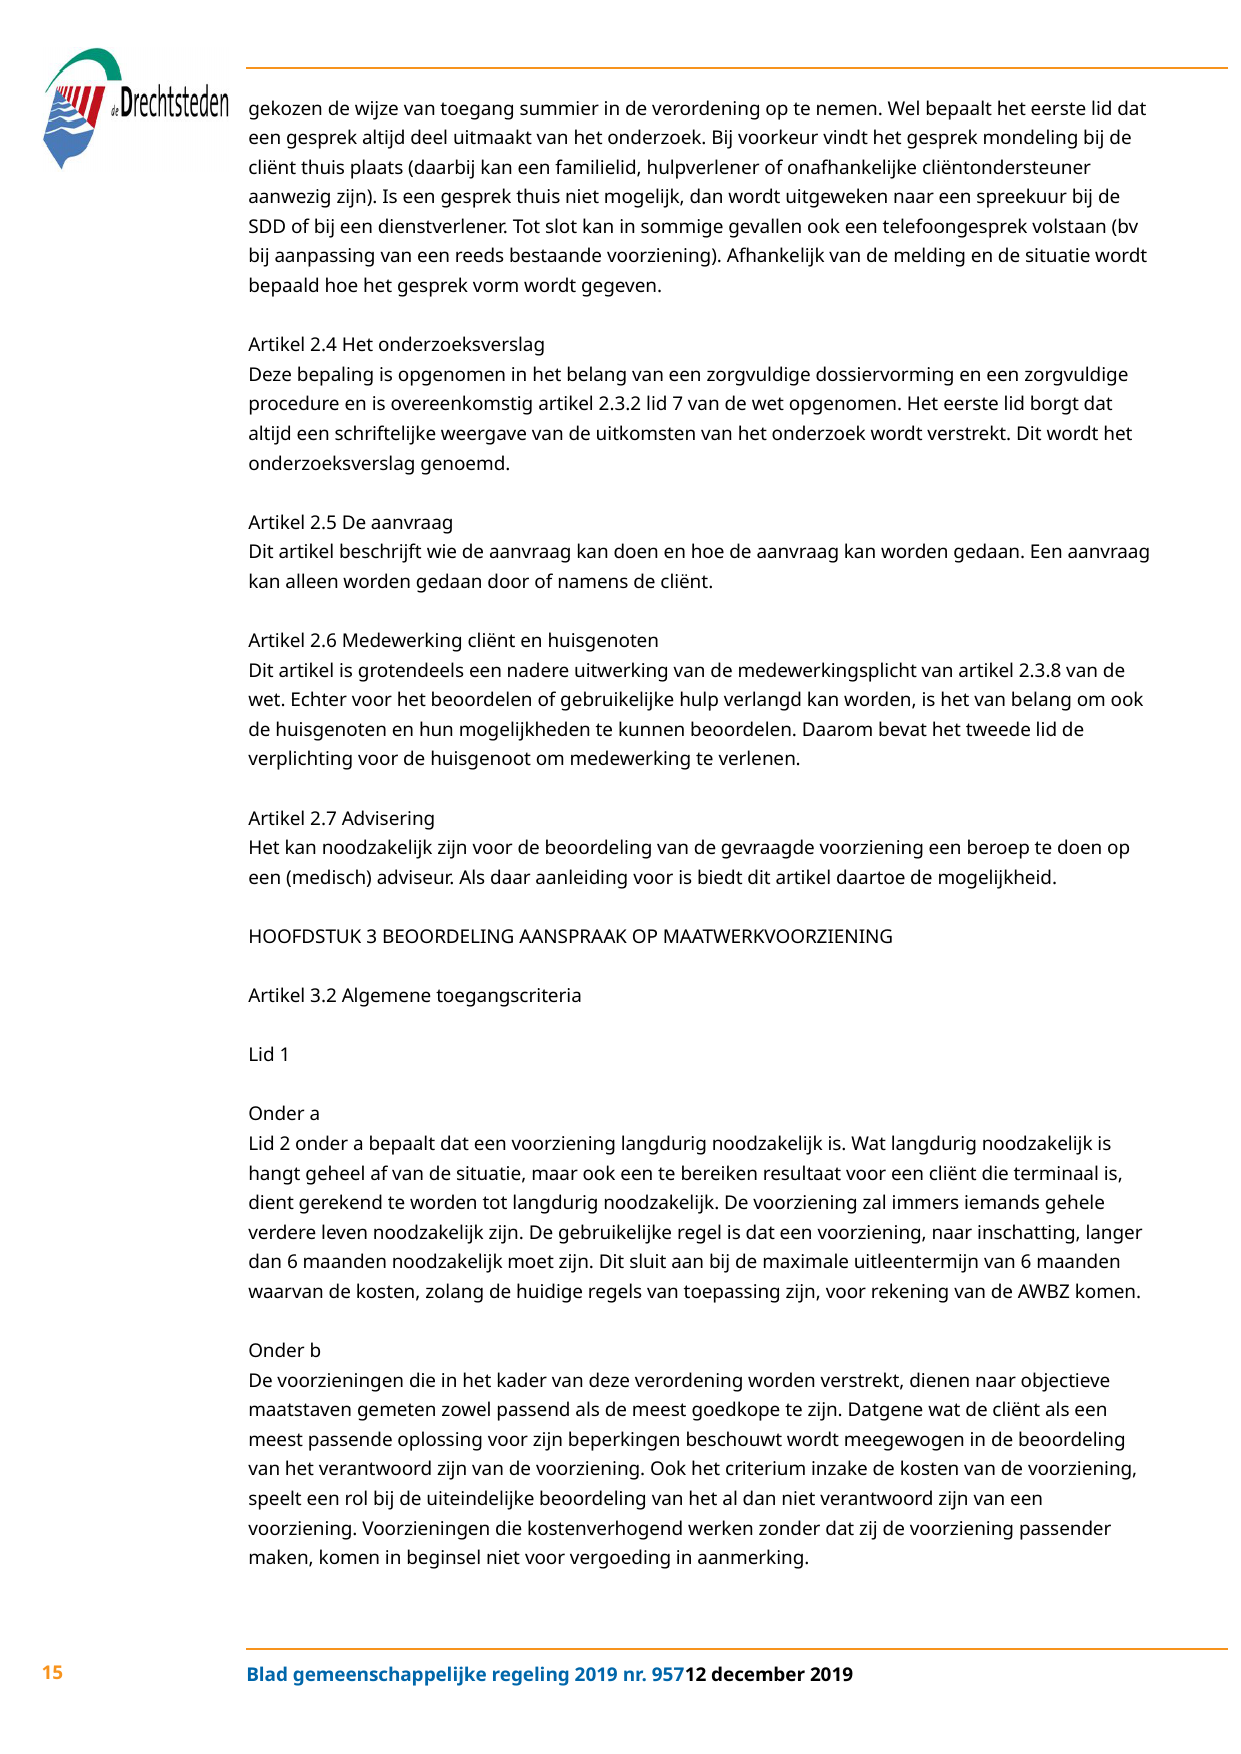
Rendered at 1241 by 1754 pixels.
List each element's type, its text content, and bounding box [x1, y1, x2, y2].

text Het kan noodzakelijk zijn voor de beoordeling van de gevraagde voorziening een beroep te doen op een (medisch) adviseur. Als daar aanleiding voor is biedt dit artikel daartoe de mogelijkheid. [248, 834, 1152, 890]
text De voorzieningen die in het kader van deze verordening worden verstrekt, dienen naar objectieve maatstaven gemeten zowel passend als de meest goedkope te zijn. Datgene wat de cliënt als een meest passende oplossing voor zijn beperkingen beschouwt wordt meegewogen in de beoordeling van het verantwoord zijn van de voorziening. Ook het criterium inzake de kosten van de voorziening, speelt een rol bij de uiteindelijke beoordeling van het al dan niet verantwoord zijn van een voorziening. Voorzieningen die kostenverhogend werken zonder dat zij de voorziening passender maken, komen in beginsel niet voor vergoeding in aanmerking. [248, 1367, 1152, 1570]
text Dit artikel beschrijft wie de aanvraag kan doen en hoe de aanvraag kan worden gedaan. Een aanvraag kan alleen worden gedaan door of namens de cliënt. [248, 538, 1152, 594]
text Onder a [248, 1101, 1152, 1126]
text Deze bepaling is opgenomen in het belang van een zorgvuldige dossiervorming en een zorgvuldige procedure en is overeenkomstig artikel 2.3.2 lid 7 van de wet opgenomen. Het eerste lid borgt dat altijd een schriftelijke weergave van de uitkomsten van het onderzoek wordt verstrekt. Dit wordt het onderzoeksverslag genoemd. [248, 361, 1152, 476]
text Artikel 2.4 Het onderzoeksverslag [248, 331, 1152, 357]
text Artikel 2.7 Advisering [248, 805, 1152, 831]
text Artikel 2.5 De aanvraag [248, 509, 1152, 535]
text Lid 2 onder a bepaalt dat een voorziening langdurig noodzakelijk is. Wat langdurig noodzakelijk is hangt geheel af van de situatie, maar ook een te bereiken resultaat voor een cliënt die terminaal is, dient gerekend te worden tot langdurig noodzakelijk. De voorziening zal immers iemands gehele verdere leven noodzakelijk zijn. De gebruikelijke regel is dat een voorziening, naar inschatting, langer dan 6 maanden noodzakelijk moet zijn. Dit sluit aan bij de maximale uitleentermijn van 6 maanden waarvan de kosten, zolang de huidige regels van toepassing zijn, voor rekening van de AWBZ komen. [248, 1130, 1152, 1304]
text Lid 1 [248, 1041, 1152, 1067]
text HOOFDSTUK 3 BEOORDELING AANSPRAAK OP MAATWERKVOORZIENING [248, 923, 1152, 949]
picture [41, 47, 231, 172]
text Artikel 2.6 Medewerking cliënt en huisgenoten [248, 627, 1152, 653]
text Onder b [248, 1337, 1152, 1363]
text Artikel 3.2 Algemene toegangscriteria [248, 982, 1152, 1008]
text gekozen de wijze van toegang summier in de verordening op te nemen. Wel bepaalt het eerste lid dat een gesprek altijd deel uitmaakt van het onderzoek. Bij voorkeur vindt het gesprek mondeling bij de cliënt thuis plaats (daarbij kan een familielid, hulpverlener of onafhankelijke cliëntondersteuner aanwezig zijn). Is een gesprek thuis niet mogelijk, dan wordt uitgeweken naar een spreekuur bij de SDD of bij een dienstverlener. Tot slot kan in sommige gevallen ook een telefoongesprek volstaan (bv bij aanpassing van een reeds bestaande voorziening). Afhankelijk van de melding en de situatie wordt bepaald hoe het gesprek vorm wordt gegeven. [248, 95, 1152, 298]
text Dit artikel is grotendeels een nadere uitwerking van de medewerkingsplicht van artikel 2.3.8 van de wet. Echter voor het beoordelen of gebruikelijke hulp verlangd kan worden, is het van belang om ook de huisgenoten en hun mogelijkheden te kunnen beoordelen. Daarom bevat het tweede lid de verplichting voor de huisgenoot om medewerking te verlenen. [248, 657, 1152, 771]
